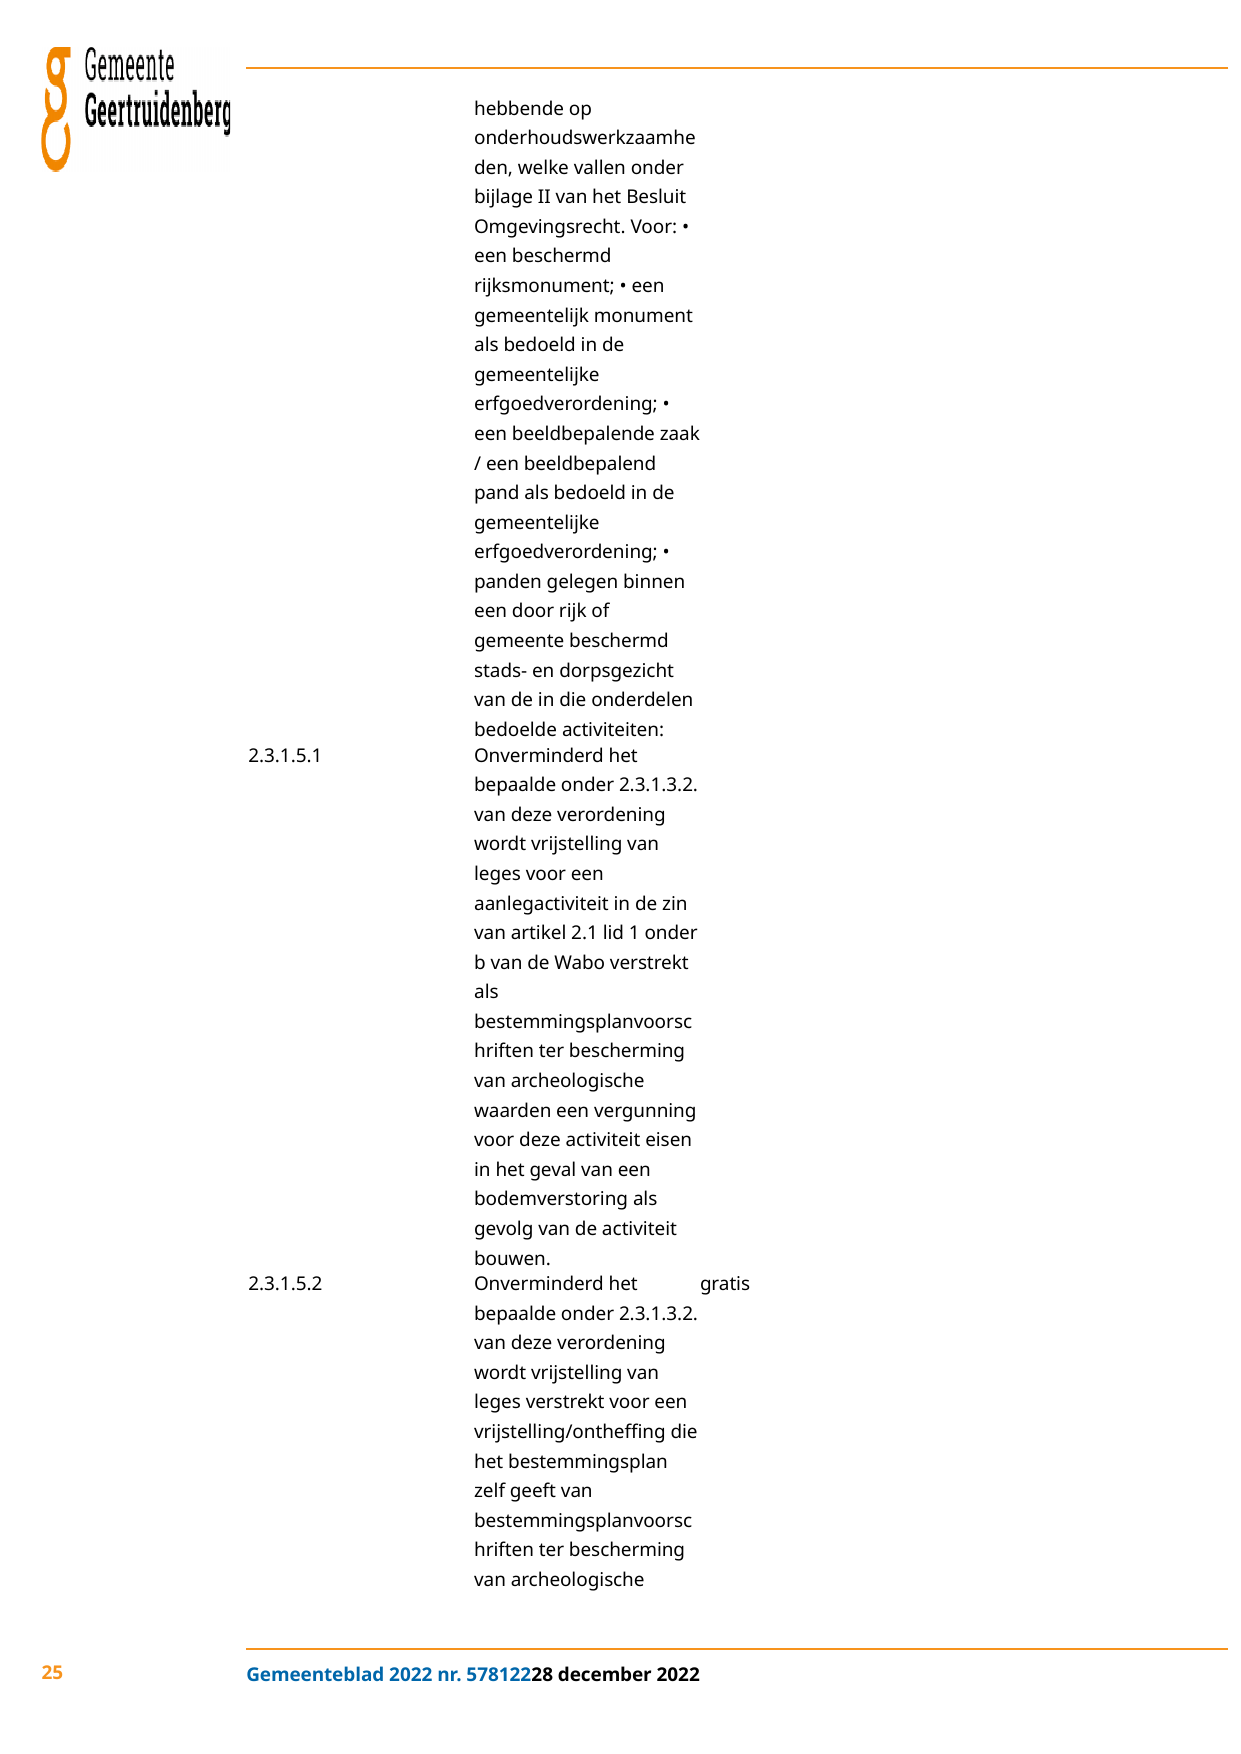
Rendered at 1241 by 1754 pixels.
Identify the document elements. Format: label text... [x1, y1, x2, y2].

table_cell 2.3.1.5.1 [248, 742, 474, 1270]
table_cell [700, 742, 926, 1270]
table_cell gratis [700, 1270, 926, 1592]
picture [41, 47, 231, 172]
table_cell [700, 95, 926, 742]
table_cell 2.3.1.5.2 [248, 1270, 474, 1592]
table_cell [248, 95, 474, 742]
table_cell [926, 95, 1152, 742]
table_cell Onverminderd het bepaalde onder 2.3.1.3.2. van deze verordening wordt vrijstelling van leges voor een aanlegactiviteit in de zin van artikel 2.1 lid 1 onder b van de Wabo verstrekt als bestemmingsplanvoorschriften ter bescherming van archeologische waarden een vergunning voor deze activiteit eisen in het geval van een bodemverstoring als gevolg van de activiteit bouwen. [474, 742, 700, 1270]
table_cell [926, 1270, 1152, 1592]
table_cell hebbende op onderhoudswerkzaamheden, welke vallen onder bijlage II van het Besluit Omgevingsrecht. Voor: • een beschermd rijksmonument; • een gemeentelijk monument als bedoeld in de gemeentelijke erfgoedverordening; • een beeldbepalende zaak / een beeldbepalend pand als bedoeld in de gemeentelijke erfgoedverordening; • panden gelegen binnen een door rijk of gemeente beschermd stads- en dorpsgezicht van de in die onderdelen bedoelde activiteiten: [474, 95, 700, 742]
table_cell [926, 742, 1152, 1270]
table_cell Onverminderd het bepaalde onder 2.3.1.3.2. van deze verordening wordt vrijstelling van leges verstrekt voor een vrijstelling/ontheffing die het bestemmingsplan zelf geeft van bestemmingsplanvoorschriften ter bescherming van archeologische [474, 1270, 700, 1592]
